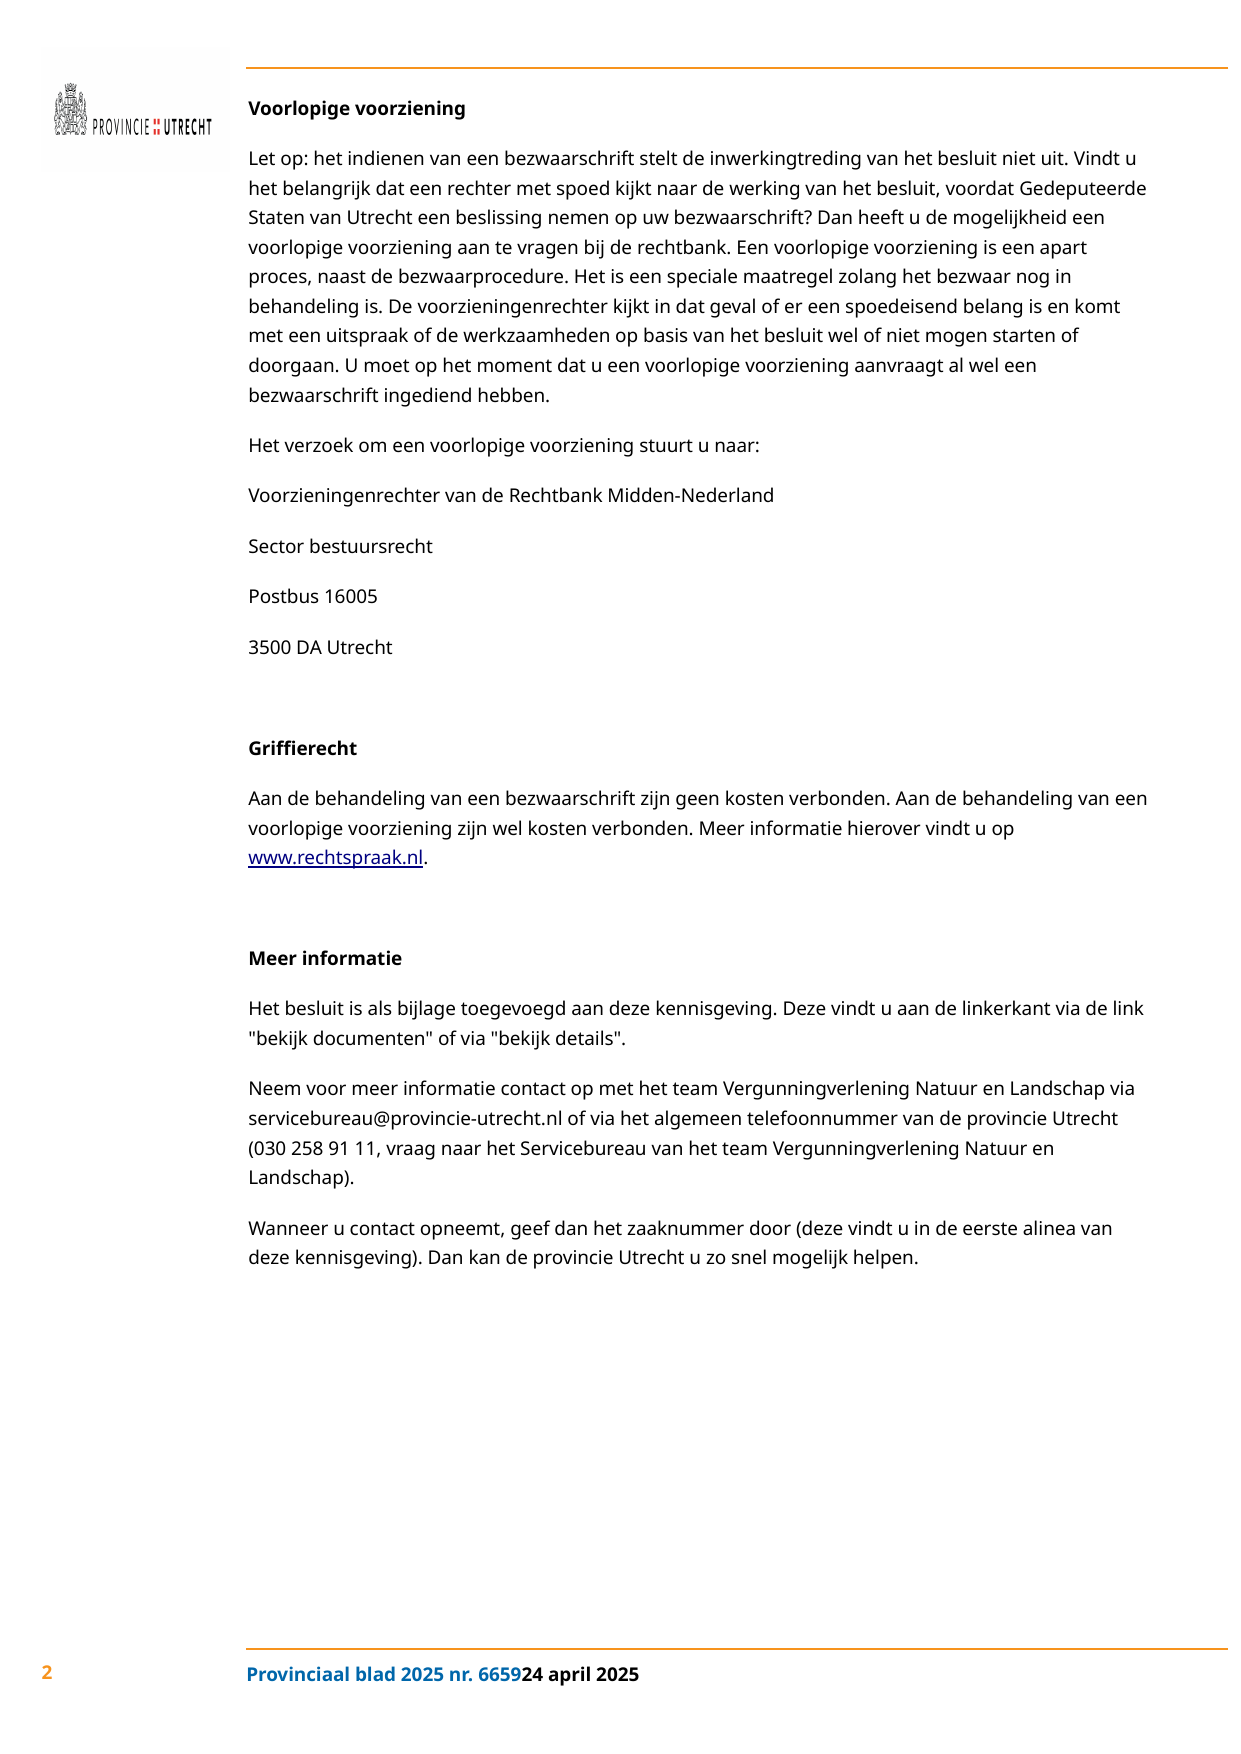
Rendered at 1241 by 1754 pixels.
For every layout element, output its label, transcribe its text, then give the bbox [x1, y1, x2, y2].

text Aan de behandeling van een bezwaarschrift zijn geen kosten verbonden. Aan de behandeling van een voorlopige voorziening zijn wel kosten verbonden. Meer informatie hierover vindt u op www.rechtspraak.nl. [248, 785, 1152, 870]
text Postbus 16005 [248, 583, 1152, 609]
text Voorlopige voorziening [248, 95, 1152, 121]
text Het besluit is als bijlage toegevoegd aan deze kennisgeving. Deze vindt u aan de linkerkant via de link "bekijk documenten" of via "bekijk details". [248, 996, 1152, 1051]
text Voorzieningenrechter van de Rechtbank Midden-Nederland [248, 483, 1152, 508]
text 3500 DA Utrecht [248, 634, 1152, 660]
text Meer informatie [248, 945, 1152, 971]
text Sector bestuursrecht [248, 533, 1152, 559]
text Neem voor meer informatie contact op met het team Vergunningverlening Natuur en Landschap via servicebureau@provincie-utrecht.nl of via het algemeen telefoonnummer van de provincie Utrecht (030 258 91 11, vraag naar het Servicebureau van het team Vergunningverlening Natuur en Landschap). [248, 1076, 1152, 1190]
text Let op: het indienen van een bezwaarschrift stelt de inwerkingtreding van het besluit niet uit. Vindt u het belangrijk dat een rechter met spoed kijkt naar de werking van het besluit, voordat Gedeputeerde Staten van Utrecht een beslissing nemen op uw bezwaarschrift? Dan heeft u de mogelijkheid een voorlopige voorziening aan te vragen bij de rechtbank. Een voorlopige voorziening is een apart proces, naast de bezwaarprocedure. Het is een speciale maatregel zolang het bezwaar nog in behandeling is. De voorzieningenrechter kijkt in dat geval of er een spoedeisend belang is en komt met een uitspraak of de werkzaamheden op basis van het besluit wel of niet mogen starten of doorgaan. U moet op het moment dat u een voorlopige voorziening aanvraagt al wel een bezwaarschrift ingediend hebben. [248, 145, 1152, 408]
text Het verzoek om een voorlopige voorziening stuurt u naar: [248, 432, 1152, 458]
text Griffierecht [248, 735, 1152, 761]
picture [41, 47, 231, 172]
text Wanneer u contact opneemt, geef dan het zaaknummer door (deze vindt u in de eerste alinea van deze kennisgeving). Dan kan de provincie Utrecht u zo snel mogelijk helpen. [248, 1215, 1152, 1270]
